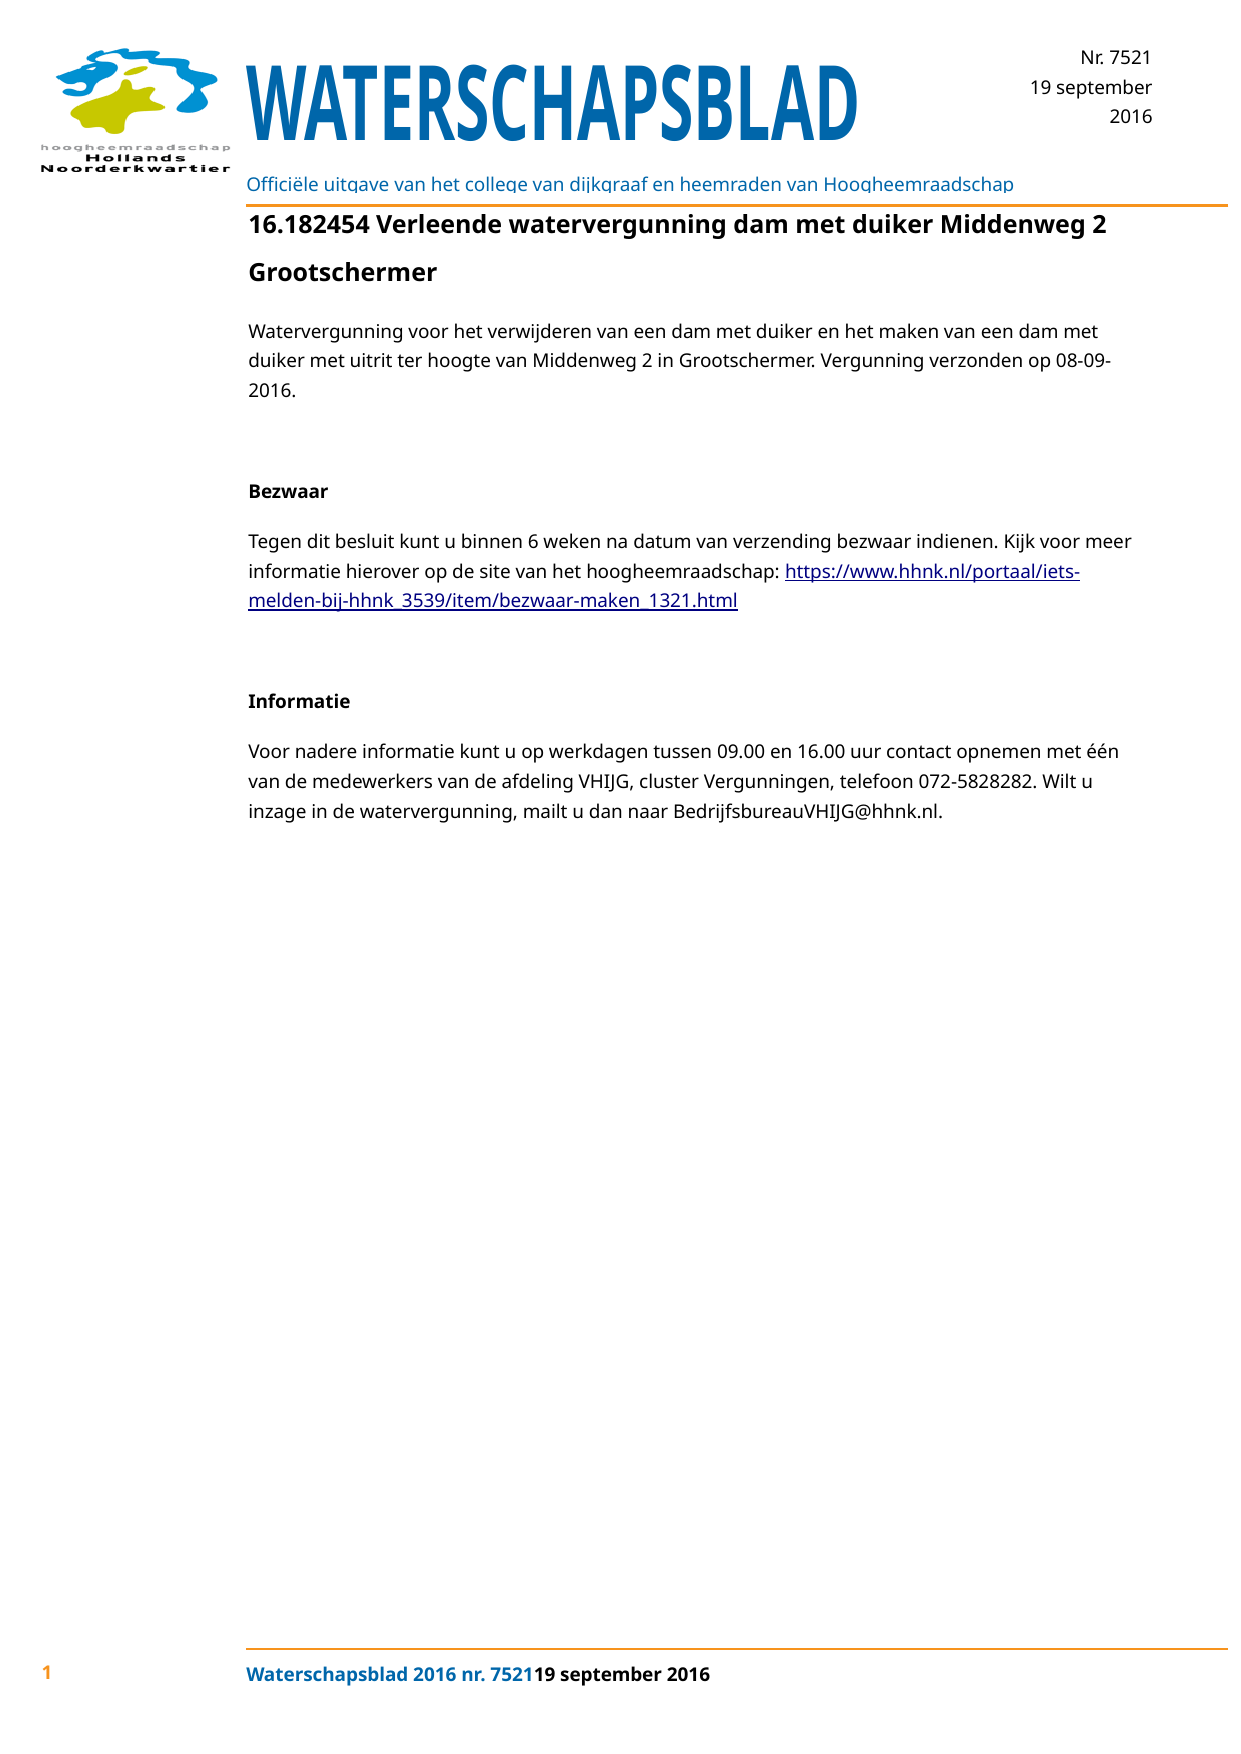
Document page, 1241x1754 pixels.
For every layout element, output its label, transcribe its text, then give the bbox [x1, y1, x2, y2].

text Bezwaar [248, 478, 1152, 504]
text 16.182454 Verleende watervergunning dam met duiker Middenweg 2 Grootschermer [248, 207, 1152, 288]
text Informatie [248, 688, 1152, 714]
text Voor nadere informatie kunt u op werkdagen tussen 09.00 en 16.00 uur contact opnemen met één van de medewerkers van de afdeling VHIJG, cluster Vergunningen, telefoon 072-5828282. Wilt u inzage in de watervergunning, mailt u dan naar BedrijfsbureauVHIJG@hhnk.nl. [248, 739, 1152, 824]
text Tegen dit besluit kunt u binnen 6 weken na datum van verzending bezwaar indienen. Kijk voor meer informatie hierover op de site van het hoogheemraadschap: https://www.hhnk.nl/portaal/iets-melden-bij-hhnk_3539/item/bezwaar-maken_1321.html [248, 528, 1152, 613]
text Watervergunning voor het verwijderen van een dam met duiker en het maken van een dam met duiker met uitrit ter hoogte van Middenweg 2 in Grootschermer. Vergunning verzonden op 08-09-2016. [248, 318, 1152, 403]
picture [41, 47, 231, 172]
